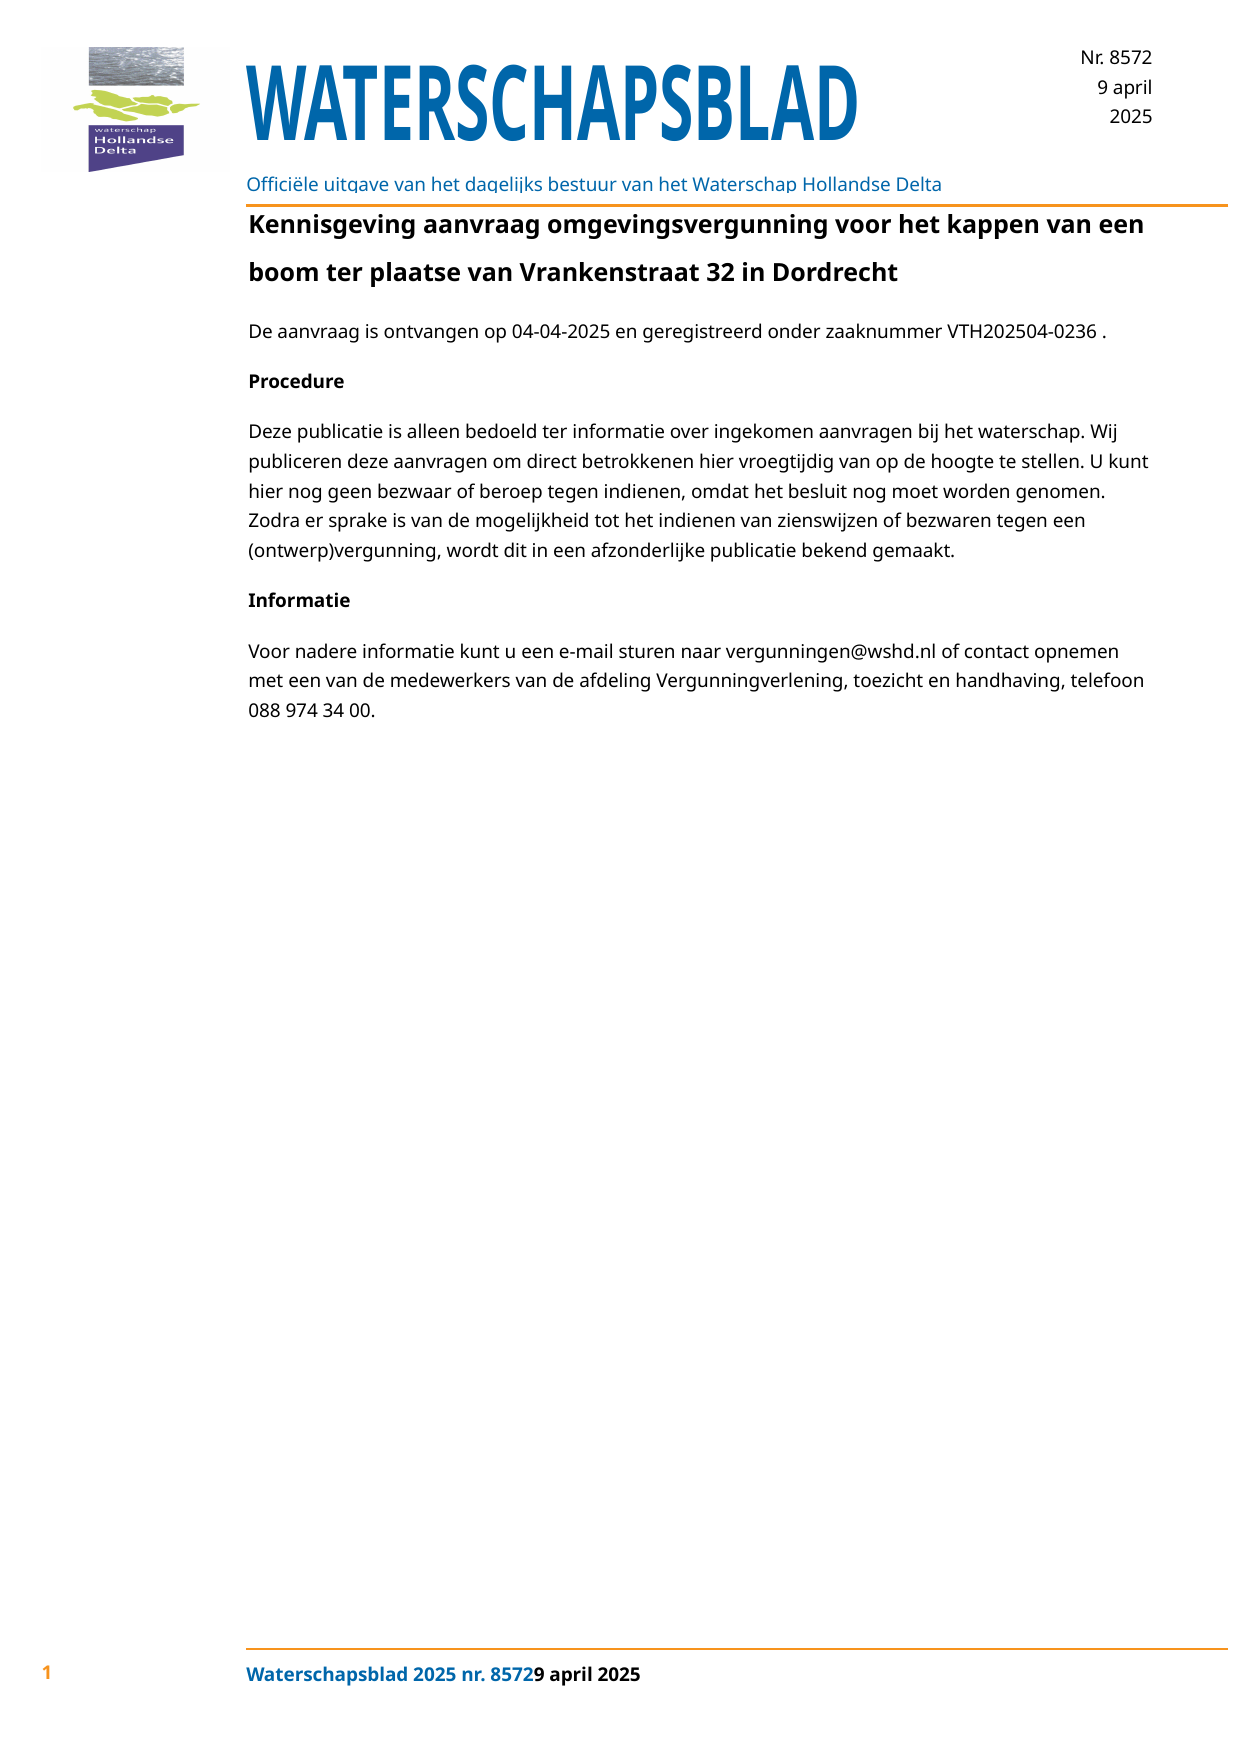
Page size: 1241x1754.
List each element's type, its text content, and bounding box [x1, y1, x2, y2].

text Voor nadere informatie kunt u een e-mail sturen naar vergunningen@wshd.nl of contact opnemen met een van de medewerkers van de afdeling Vergunningverlening, toezicht en handhaving, telefoon 088 974 34 00. [248, 638, 1152, 723]
text Informatie [248, 587, 1152, 613]
text Kennisgeving aanvraag omgevingsvergunning voor het kappen van een boom ter plaatse van Vrankenstraat 32 in Dordrecht [248, 207, 1152, 288]
picture [41, 47, 231, 172]
text Deze publicatie is alleen bedoeld ter informatie over ingekomen aanvragen bij het waterschap. Wij publiceren deze aanvragen om direct betrokkenen hier vroegtijdig van op de hoogte te stellen. U kunt hier nog geen bezwaar of beroep tegen indienen, omdat het besluit nog moet worden genomen. Zodra er sprake is van de mogelijkheid tot het indienen van zienswijzen of bezwaren tegen een (ontwerp)vergunning, wordt dit in een afzonderlijke publicatie bekend gemaakt. [248, 419, 1152, 563]
text De aanvraag is ontvangen op 04-04-2025 en geregistreerd onder zaaknummer VTH202504-0236 . [248, 318, 1152, 344]
text Procedure [248, 368, 1152, 394]
